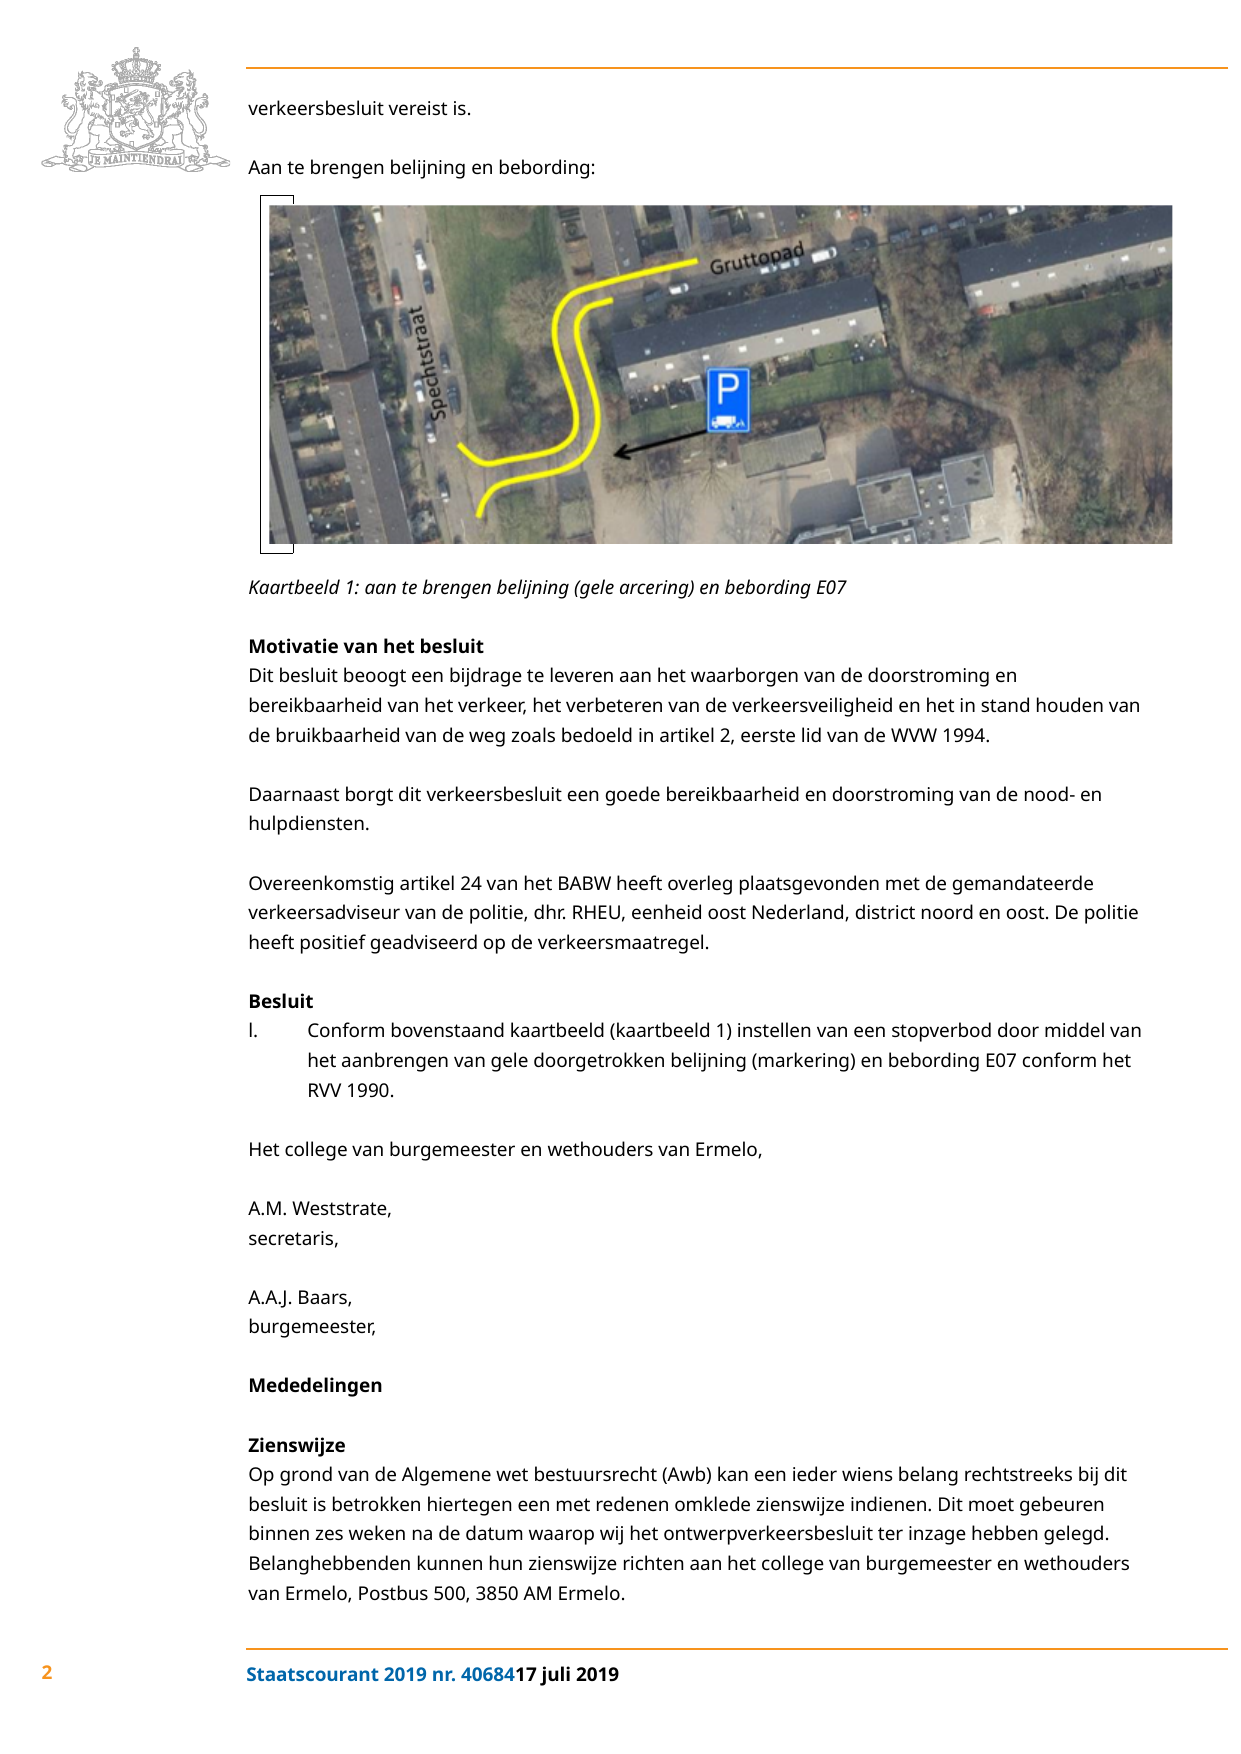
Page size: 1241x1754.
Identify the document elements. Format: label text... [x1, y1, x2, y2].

text Besluit [248, 988, 1152, 1014]
text Overeenkomstig artikel 24 van het BABW heeft overleg plaatsgevonden met de gemandateerde verkeersadviseur van de politie, dhr. RHEU, eenheid oost Nederland, district noord en oost. De politie heeft positief geadviseerd op de verkeersmaatregel. [248, 870, 1152, 955]
text Het college van burgemeester en wethouders van Ermelo, [248, 1136, 1152, 1162]
picture [41, 47, 231, 172]
text secretaris, [248, 1225, 1152, 1251]
text Op grond van de Algemene wet bestuursrecht (Awb) kan een ieder wiens belang rechtstreeks bij dit besluit is betrokken hiertegen een met redenen omklede zienswijze indienen. Dit moet gebeuren binnen zes weken na de datum waarop wij het ontwerpverkeersbesluit ter inzage hebben gelegd. [248, 1461, 1152, 1546]
list Conform bovenstaand kaartbeeld (kaartbeeld 1) instellen van een stopverbod door middel van het aanbrengen van gele doorgetrokken belijning (markering) en bebording E07 conform het RVV 1990. [248, 1018, 1152, 1103]
text Dit besluit beoogt een bijdrage te leveren aan het waarborgen van de doorstroming en bereikbaarheid van het verkeer, het verbeteren van de verkeersveiligheid en het in stand houden van de bruikbaarheid van de weg zoals bedoeld in artikel 2, eerste lid van de WVW 1994. [248, 663, 1152, 748]
text Mededelingen [248, 1373, 1152, 1398]
text Daarnaast borgt dit verkeersbesluit een goede bereikbaarheid en doorstroming van de nood- en hulpdiensten. [248, 781, 1152, 836]
text Zienswijze [248, 1432, 1152, 1458]
text A.M. Weststrate, [248, 1195, 1152, 1221]
picture [268, 204, 1173, 544]
text A.A.J. Baars, [248, 1284, 1152, 1310]
text Kaartbeeld 1: aan te brengen belijning (gele arcering) en bebording E07 [248, 574, 1152, 600]
text verkeersbesluit vereist is. [248, 95, 1152, 121]
text burgemeester, [248, 1313, 1152, 1339]
text Motivatie van het besluit [248, 633, 1152, 659]
text Aan te brengen belijning en bebording: [248, 154, 1152, 180]
text Belanghebbenden kunnen hun zienswijze richten aan het college van burgemeester en wethouders van Ermelo, Postbus 500, 3850 AM Ermelo. [248, 1550, 1152, 1606]
